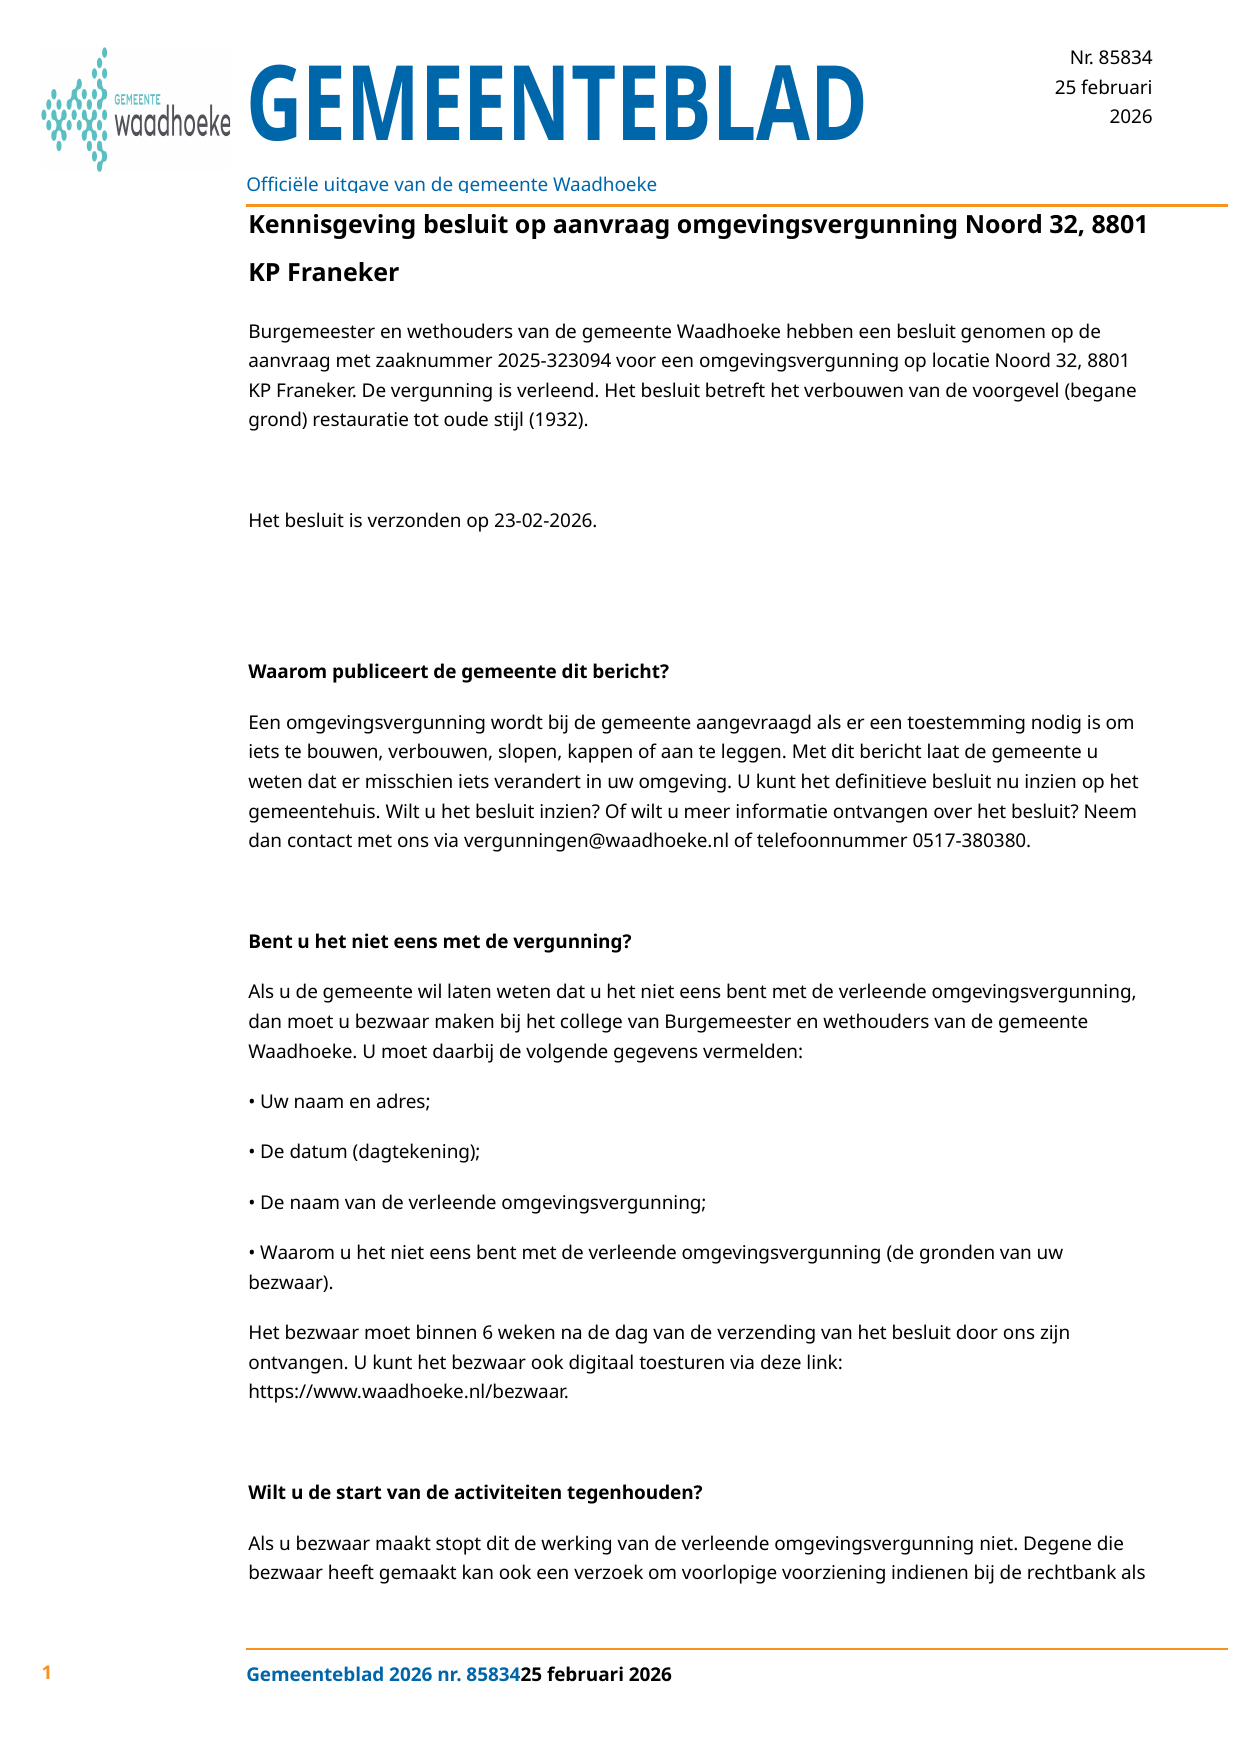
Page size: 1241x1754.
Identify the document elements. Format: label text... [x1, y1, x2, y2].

text Wilt u de start van de activiteiten tegenhouden? [248, 1479, 1152, 1505]
text Het bezwaar moet binnen 6 weken na de dag van de verzending van het besluit door ons zijn ontvangen. U kunt het bezwaar ook digitaal toesturen via deze link: https://www.waadhoeke.nl/bezwaar. [248, 1319, 1152, 1404]
text Kennisgeving besluit op aanvraag omgevingsvergunning Noord 32, 8801 KP Franeker [248, 207, 1152, 288]
text Burgemeester en wethouders van de gemeente Waadhoeke hebben een besluit genomen op de aanvraag met zaaknummer 2025-323094 voor een omgevingsvergunning op locatie Noord 32, 8801 KP Franeker. De vergunning is verleend. Het besluit betreft het verbouwen van de voorgevel (begane grond) restauratie tot oude stijl (1932). [248, 318, 1152, 432]
text Als u bezwaar maakt stopt dit de werking van de verleende omgevingsvergunning niet. Degene die bezwaar heeft gemaakt kan ook een verzoek om voorlopige voorziening indienen bij de rechtbank als [248, 1530, 1152, 1585]
text Het besluit is verzonden op 23-02-2026. [248, 507, 1152, 533]
text • Waarom u het niet eens bent met de verleende omgevingsvergunning (de gronden van uw bezwaar). [248, 1239, 1152, 1295]
text • Uw naam en adres; [248, 1088, 1152, 1114]
text • De naam van de verleende omgevingsvergunning; [248, 1189, 1152, 1215]
text • De datum (dagtekening); [248, 1139, 1152, 1164]
text Als u de gemeente wil laten weten dat u het niet eens bent met de verleende omgevingsvergunning, dan moet u bezwaar maken bij het college van Burgemeester en wethouders van de gemeente Waadhoeke. U moet daarbij de volgende gegevens vermelden: [248, 979, 1152, 1064]
text Een omgevingsvergunning wordt bij de gemeente aangevraagd als er een toestemming nodig is om iets te bouwen, verbouwen, slopen, kappen of aan te leggen. Met dit bericht laat de gemeente u weten dat er misschien iets verandert in uw omgeving. U kunt het definitieve besluit nu inzien op het gemeentehuis. Wilt u het besluit inzien? Of wilt u meer informatie ontvangen over het besluit? Neem dan contact met ons via vergunningen@waadhoeke.nl of telefoonnummer 0517-380380. [248, 709, 1152, 853]
text Bent u het niet eens met de vergunning? [248, 928, 1152, 954]
picture [41, 47, 231, 172]
text Waarom publiceert de gemeente dit bericht? [248, 659, 1152, 684]
